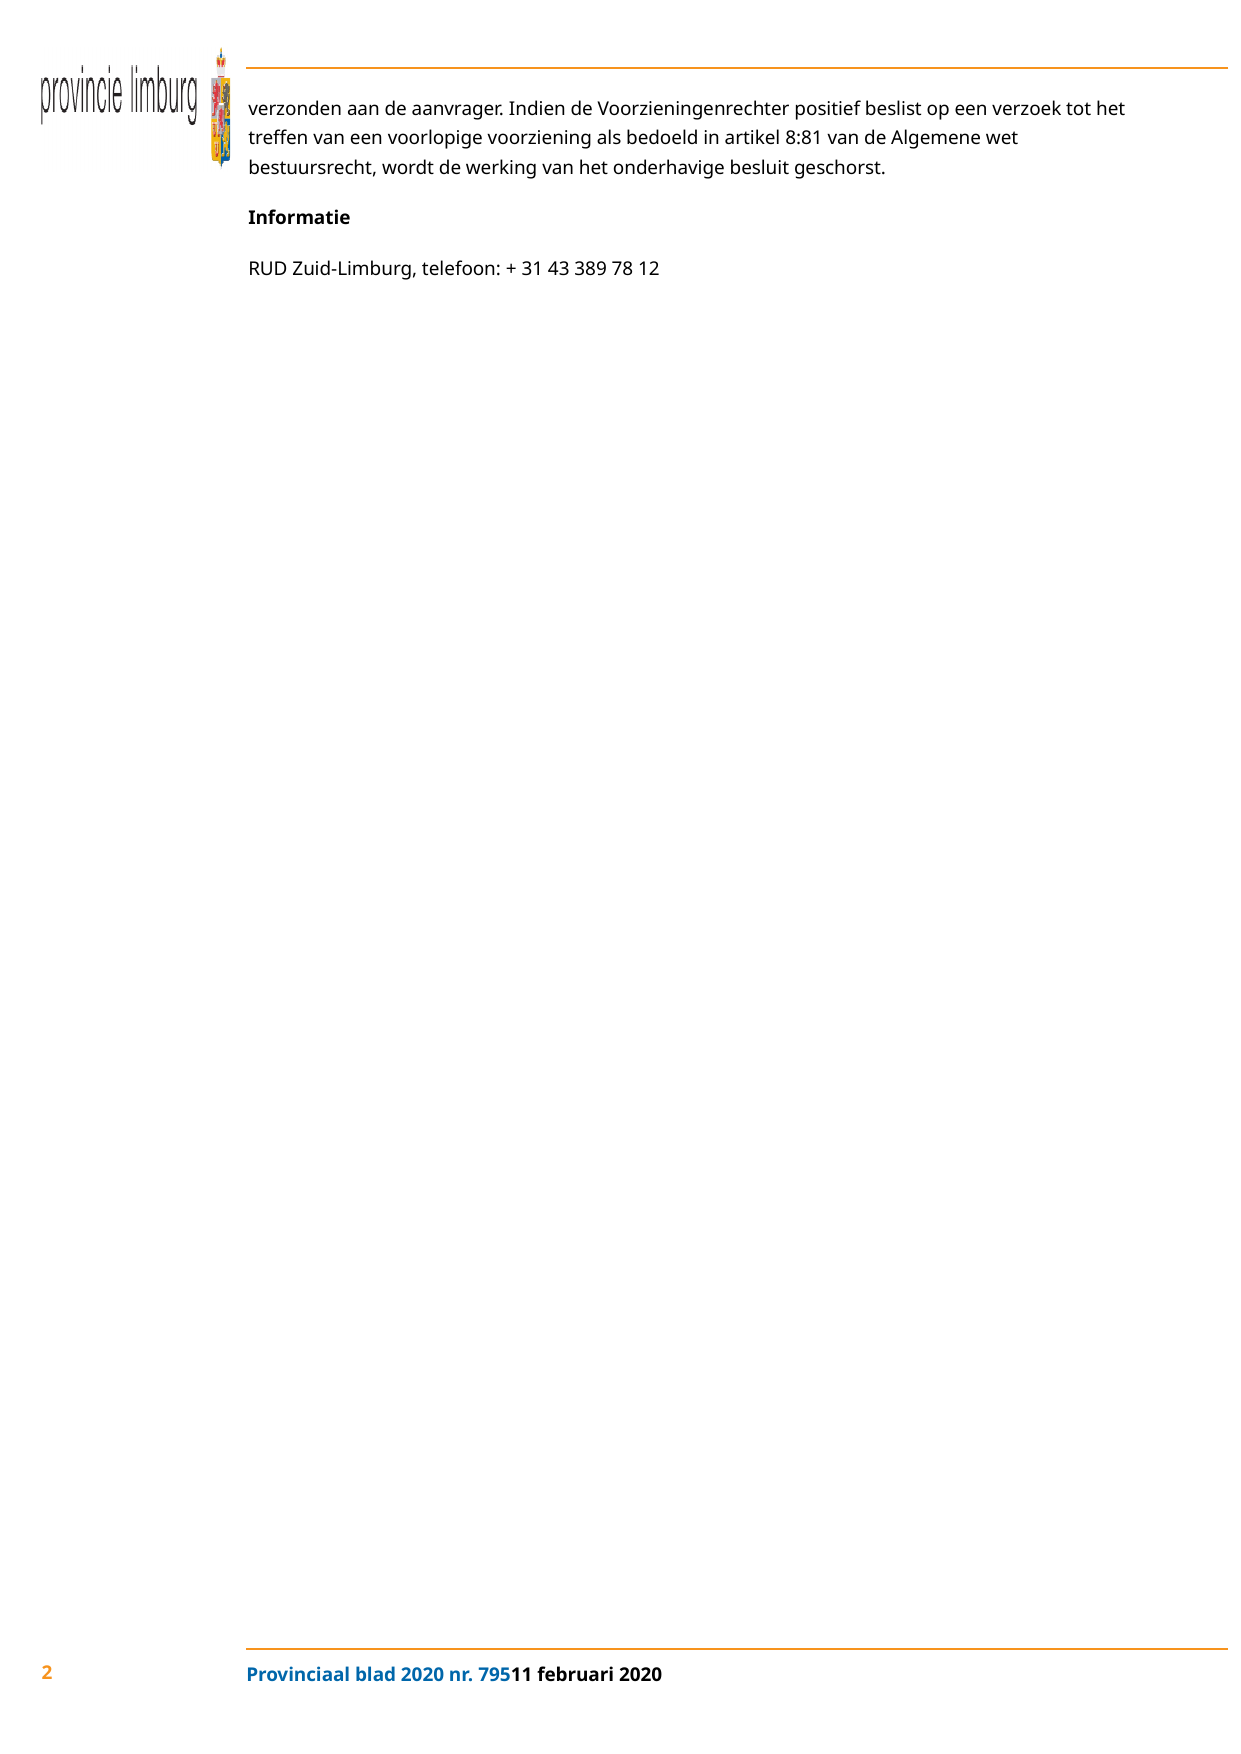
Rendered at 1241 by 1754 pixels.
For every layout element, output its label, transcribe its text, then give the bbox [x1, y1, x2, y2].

text RUD Zuid-Limburg, telefoon: + 31 43 389 78 12 [248, 255, 1152, 281]
picture [41, 47, 231, 172]
text verzonden aan de aanvrager. Indien de Voorzieningenrechter positief beslist op een verzoek tot het treffen van een voorlopige voorziening als bedoeld in artikel 8:81 van de Algemene wet bestuursrecht, wordt de werking van het onderhavige besluit geschorst. [248, 95, 1152, 180]
text Informatie [248, 204, 1152, 230]
